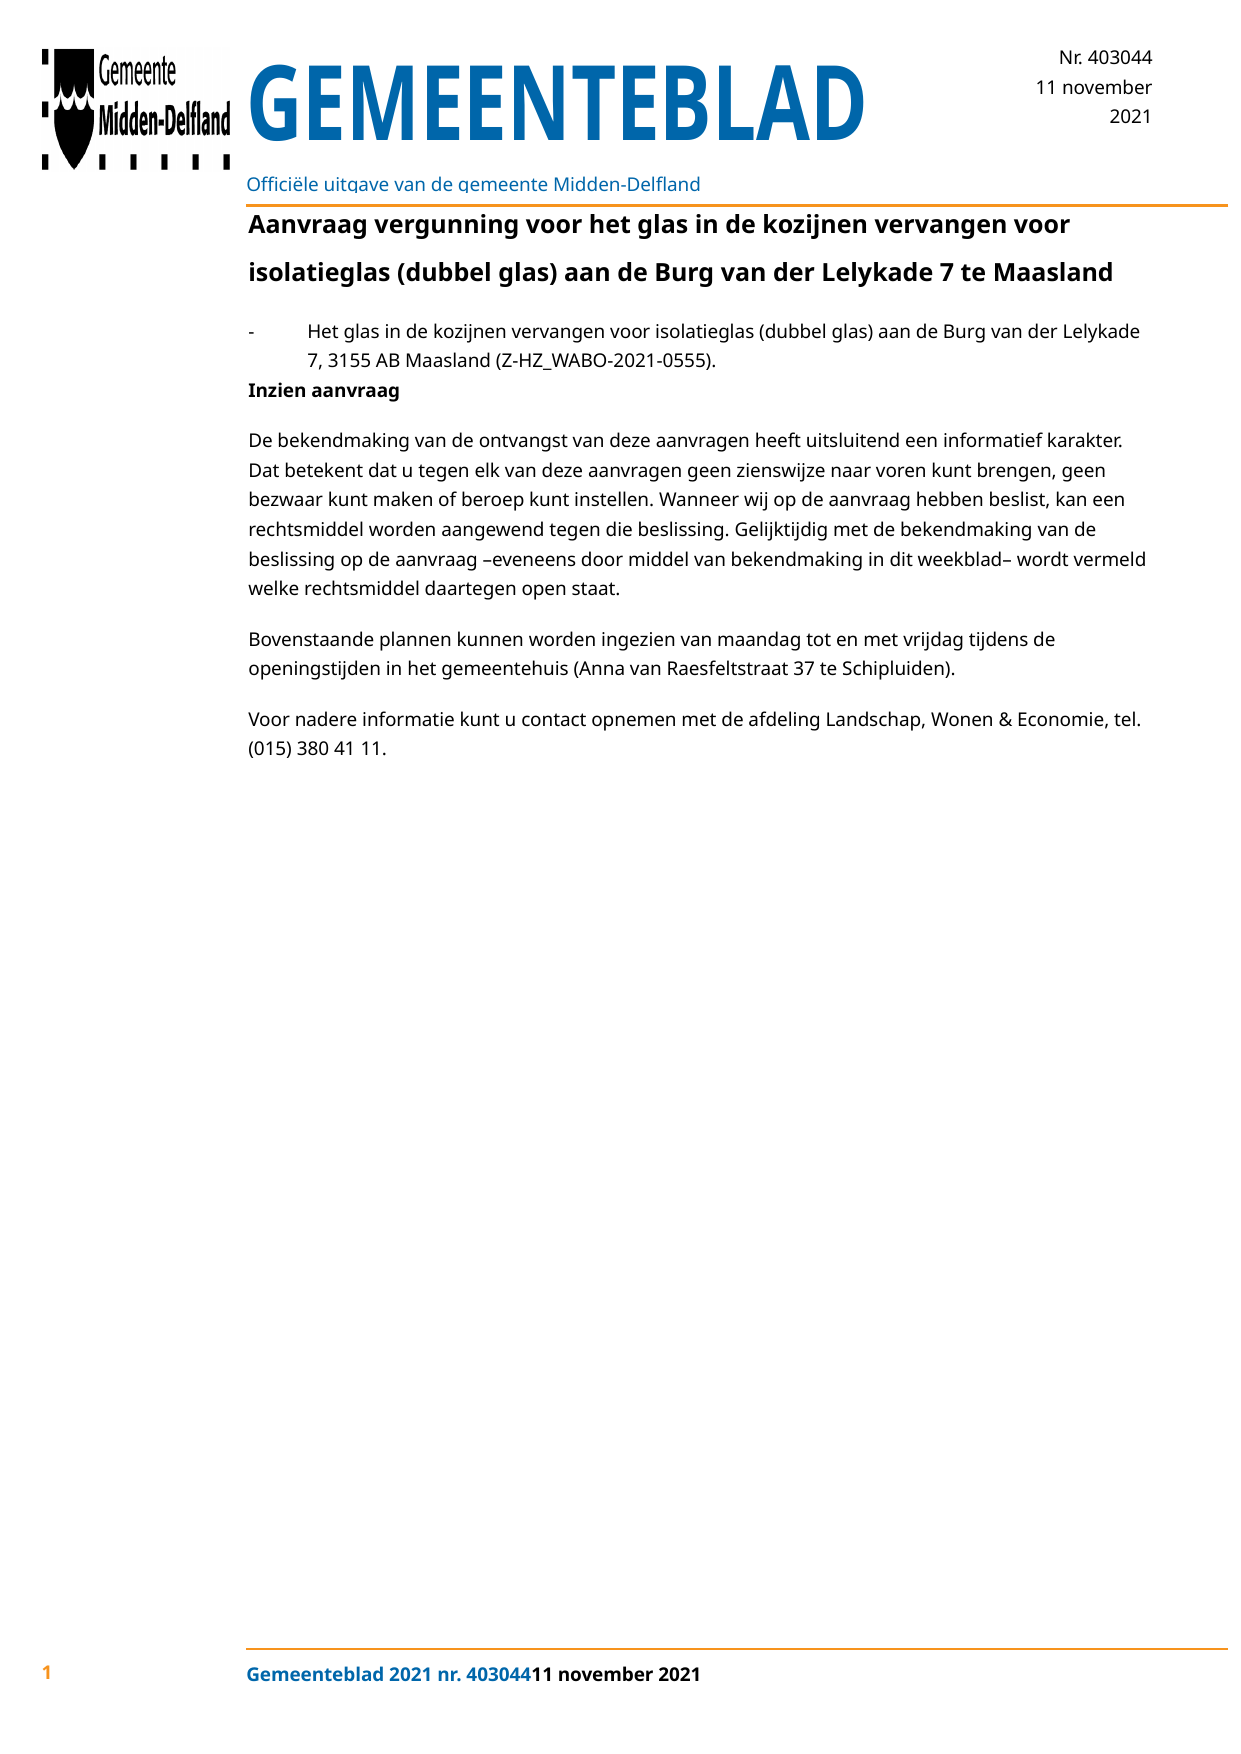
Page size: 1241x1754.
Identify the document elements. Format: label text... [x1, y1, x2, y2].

list Het glas in de kozijnen vervangen voor isolatieglas (dubbel glas) aan de Burg van der Lelykade 7, 3155 AB Maasland (Z-HZ_WABO-2021-0555). [248, 318, 1152, 373]
text Voor nadere informatie kunt u contact opnemen met de afdeling Landschap, Wonen & Economie, tel. (015) 380 41 11. [248, 706, 1152, 761]
text Bovenstaande plannen kunnen worden ingezien van maandag tot en met vrijdag tijdens de openingstijden in het gemeentehuis (Anna van Raesfeltstraat 37 te Schipluiden). [248, 626, 1152, 681]
text Aanvraag vergunning voor het glas in de kozijnen vervangen voor isolatieglas (dubbel glas) aan de Burg van der Lelykade 7 te Maasland [248, 207, 1152, 288]
text Inzien aanvraag [248, 377, 1152, 403]
text De bekendmaking van de ontvangst van deze aanvragen heeft uitsluitend een informatief karakter. Dat betekent dat u tegen elk van deze aanvragen geen zienswijze naar voren kunt brengen, geen bezwaar kunt maken of beroep kunt instellen. Wanneer wij op de aanvraag hebben beslist, kan een rechtsmiddel worden aangewend tegen die beslissing. Gelijktijdig met de bekendmaking van de beslissing op de aanvraag –eveneens door middel van bekendmaking in dit weekblad– wordt vermeld welke rechtsmiddel daartegen open staat. [248, 427, 1152, 601]
picture [41, 47, 231, 172]
